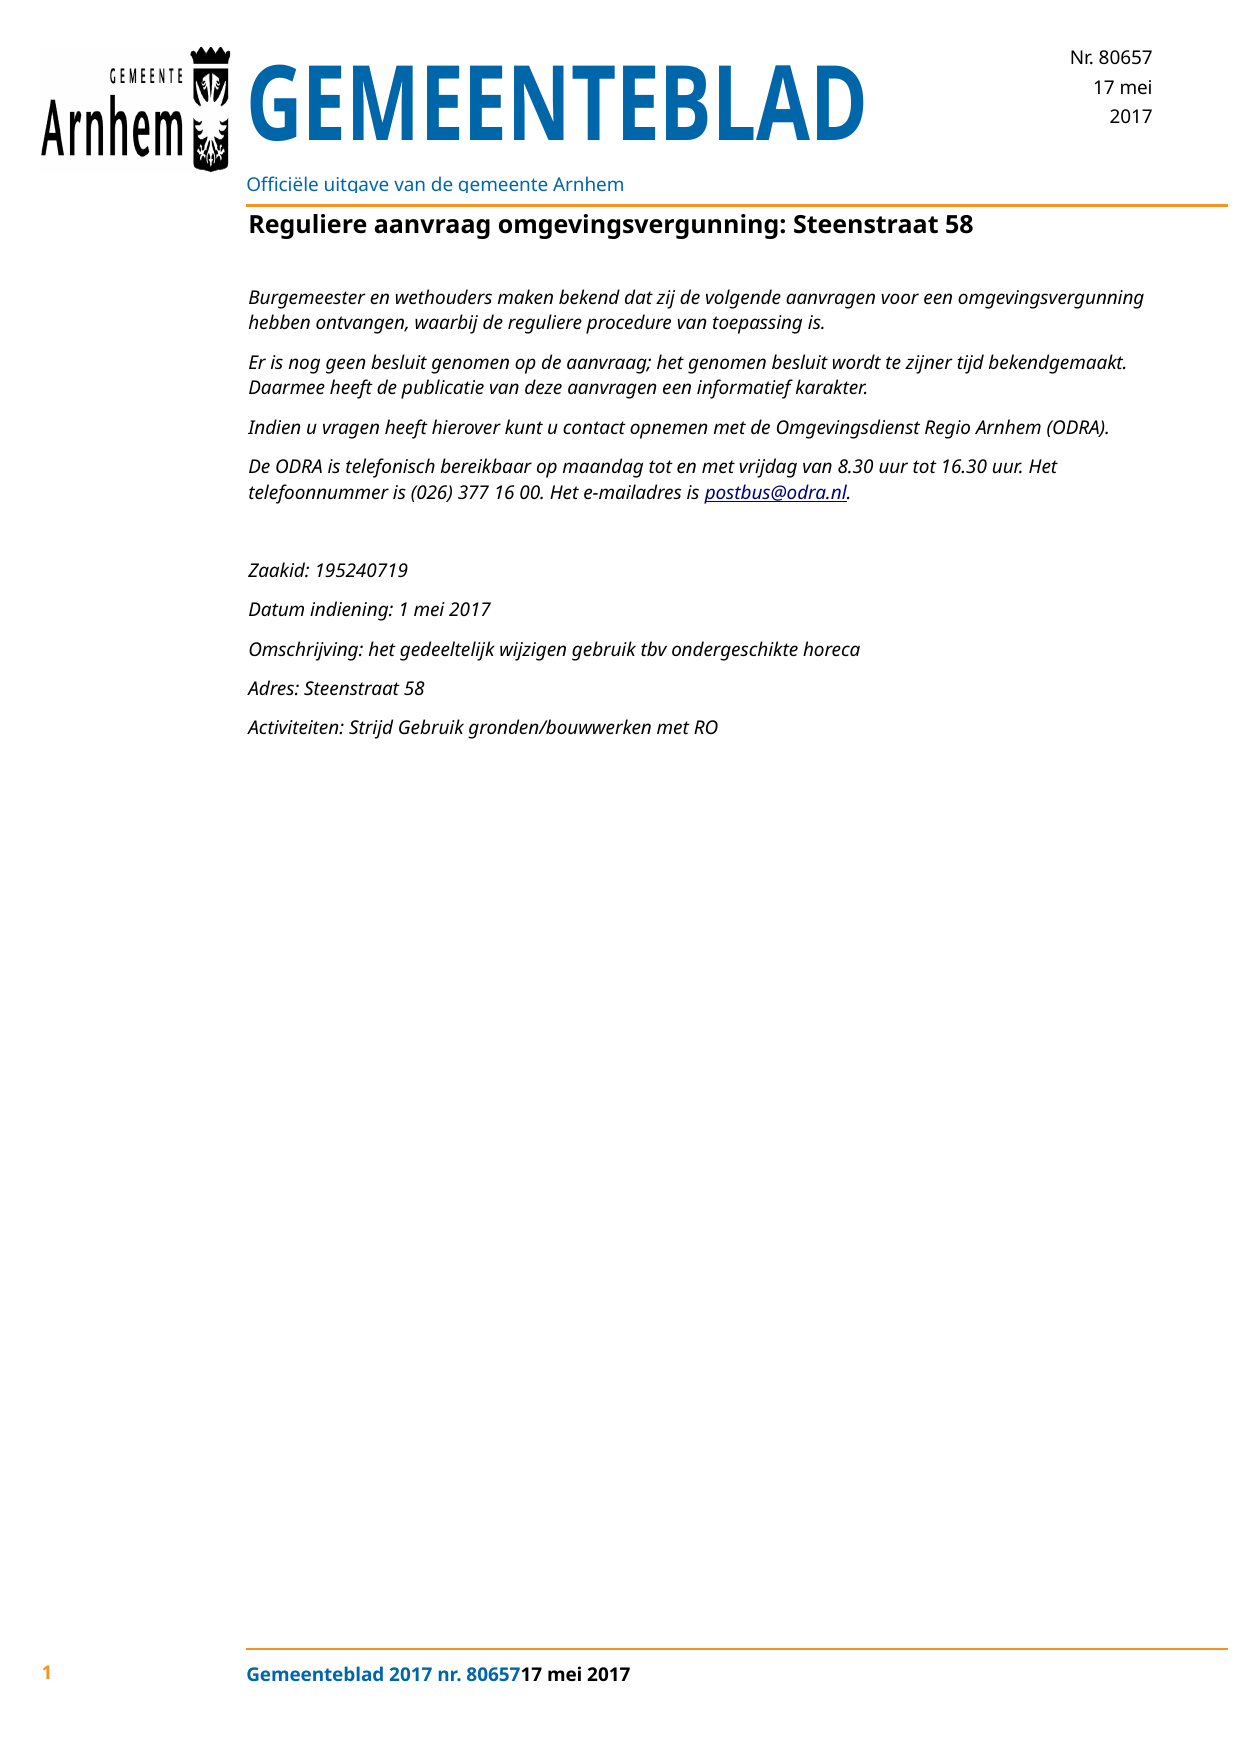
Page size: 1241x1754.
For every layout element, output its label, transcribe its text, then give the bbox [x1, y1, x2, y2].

text Er is nog geen besluit genomen op de aanvraag; het genomen besluit wordt te zijner tijd bekendgemaakt. Daarmee heeft de publicatie van deze aanvragen een informatief karakter. [248, 349, 1152, 400]
text Omschrijving: het gedeeltelijk wijzigen gebruik tbv ondergeschikte horeca [248, 636, 1152, 662]
text Reguliere aanvraag omgevingsvergunning: Steenstraat 58 [248, 207, 1152, 241]
text Adres: Steenstraat 58 [248, 675, 1152, 701]
text Zaakid: 195240719 [248, 557, 1152, 583]
text Indien u vragen heeft hierover kunt u contact opnemen met de Omgevingsdienst Regio Arnhem (ODRA). [248, 414, 1152, 439]
text Datum indiening: 1 mei 2017 [248, 597, 1152, 622]
picture [41, 47, 231, 172]
text De ODRA is telefonisch bereikbaar op maandag tot en met vrijdag van 8.30 uur tot 16.30 uur. Het telefoonnummer is (026) 377 16 00. Het e-mailadres is postbus@odra.nl. [248, 453, 1152, 504]
text Burgemeester en wethouders maken bekend dat zij de volgende aanvragen voor een omgevingsvergunning hebben ontvangen, waarbij de reguliere procedure van toepassing is. [248, 284, 1152, 335]
text Activiteiten: Strijd Gebruik gronden/bouwwerken met RO [248, 714, 1152, 740]
